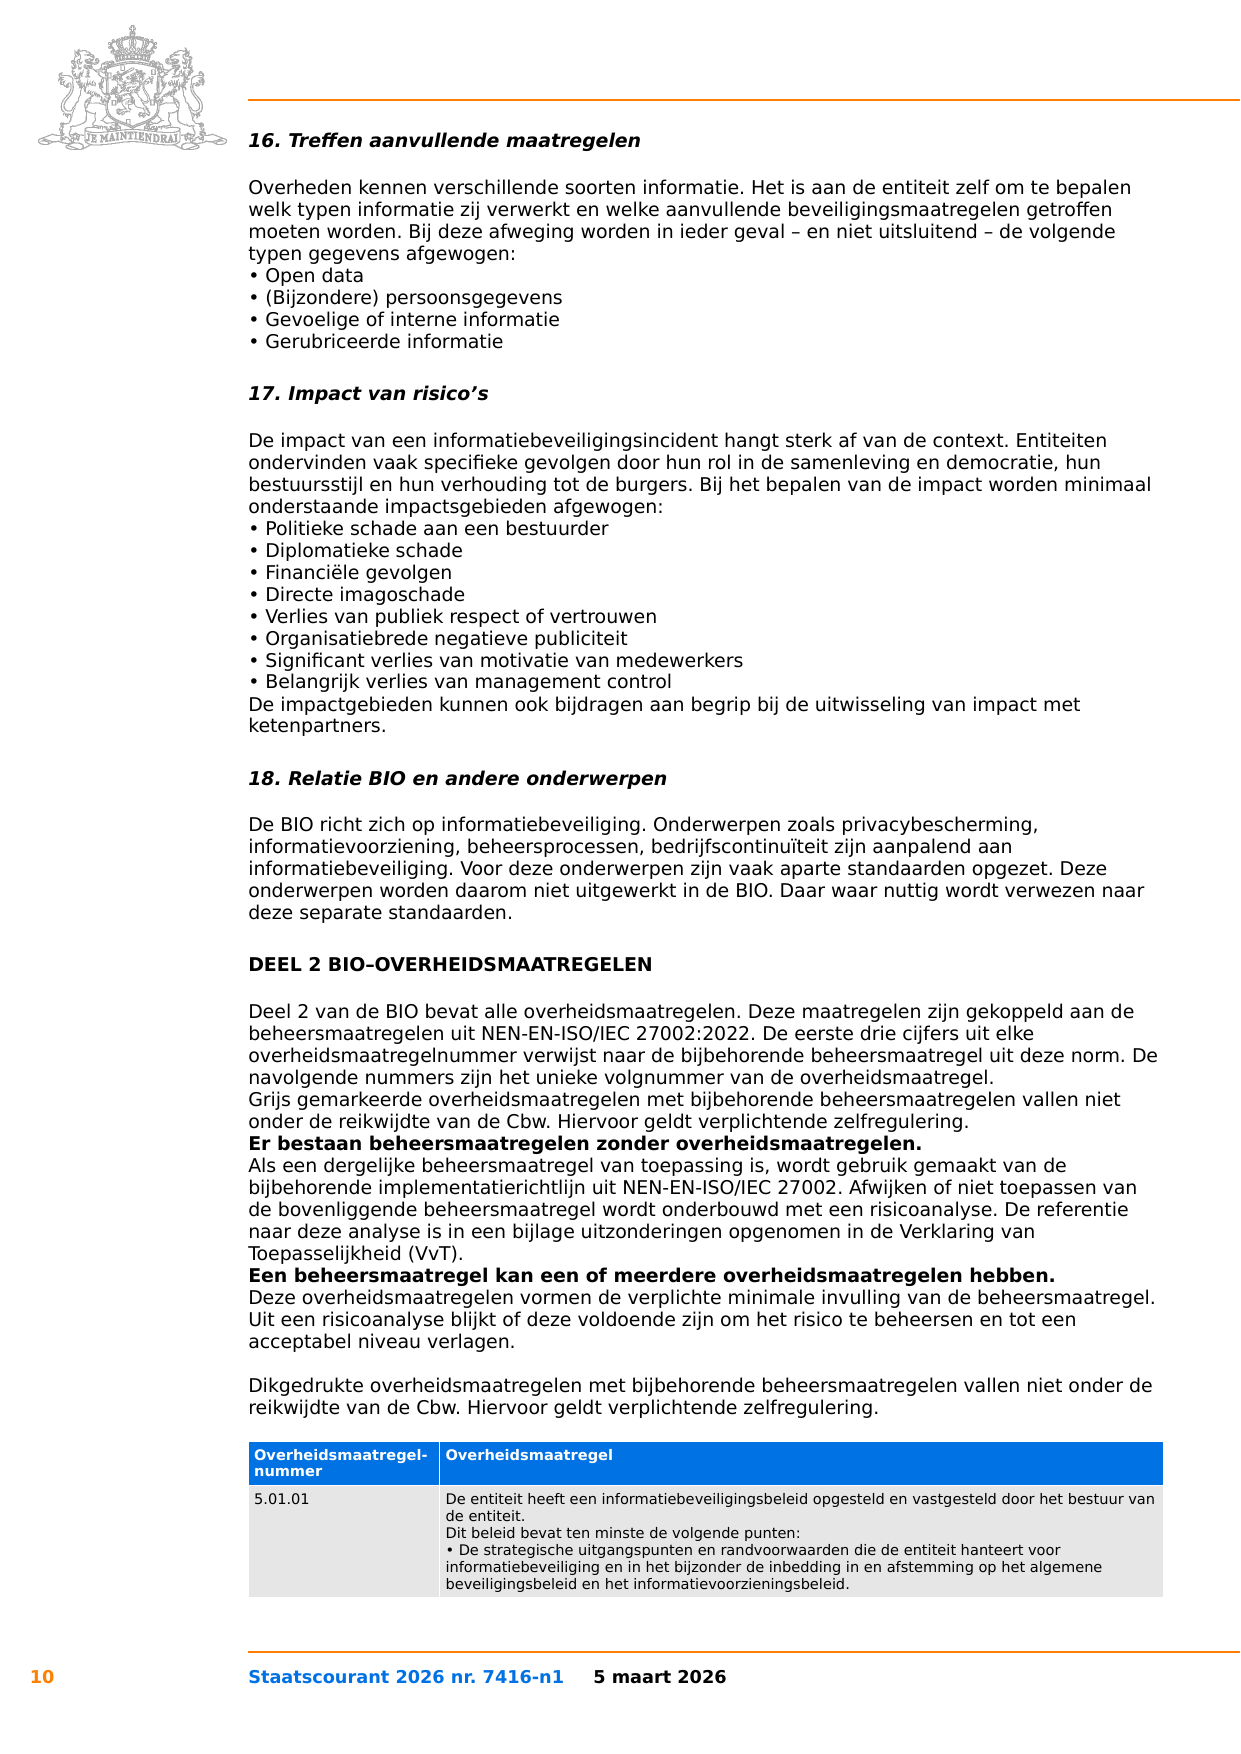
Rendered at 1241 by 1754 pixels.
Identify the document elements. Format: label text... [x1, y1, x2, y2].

text Overheden kennen verschillende soorten informatie. Het is aan de entiteit zelf om te bepalen welk typen informatie zij verwerkt en welke aanvullende beveiligingsmaatregelen getroffen moeten worden. Bij deze afweging worden in ieder geval – en niet uitsluitend – de volgende typen gegevens afgewogen: [248, 177, 1163, 265]
subtitle 17. Impact van risico’s [248, 383, 1163, 405]
subtitle DEEL 2 BIO–OVERHEIDSMAATREGELEN [248, 954, 1163, 976]
text De BIO richt zich op informatiebeveiliging. Onderwerpen zoals privacybescherming, informatievoorziening, beheersprocessen, bedrijfscontinuïteit zijn aanpalend aan informatiebeveiliging. Voor deze onderwerpen zijn vaak aparte standaarden opgezet. Deze onderwerpen worden daarom niet uitgewerkt in de BIO. Daar waar nuttig wordt verwezen naar deze separate standaarden. [248, 814, 1163, 924]
table_header Overheidsmaatregel [440, 1442, 1163, 1485]
text Deel 2 van de BIO bevat alle overheidsmaatregelen. Deze maatregelen zijn gekoppeld aan de beheersmaatregelen uit NEN-EN-ISO/IEC 27002:2022. De eerste drie cijfers uit elke overheidsmaatregelnummer verwijst naar de bijbehorende beheersmaatregel uit deze norm. De navolgende nummers zijn het unieke volgnummer van de overheidsmaatregel. [248, 1001, 1163, 1089]
text • Significant verlies van motivatie van medewerkers [248, 649, 1163, 671]
text • Diplomatieke schade [248, 539, 1163, 562]
text • Gevoelige of interne informatie [248, 309, 1163, 331]
text Er bestaan beheersmaatregelen zonder overheidsmaatregelen. [248, 1133, 1163, 1155]
table_cell De entiteit heeft een informatiebeveiligingsbeleid opgesteld en vastgesteld door het bestuur van de entiteit. Dit beleid bevat ten minste de volgende punten: • De strategische uitgangspunten en randvoorwaarden die de entiteit hanteert voor informatiebeveiliging en in het bijzonder de inbedding in en afstemming op het algemene beveiligingsbeleid en het informatievoorzieningsbeleid. [440, 1486, 1163, 1597]
text Een beheersmaatregel kan een of meerdere overheidsmaatregelen hebben. [248, 1265, 1163, 1287]
table_header Overheidsmaatregel-nummer [249, 1442, 439, 1485]
subtitle 16. Treffen aanvullende maatregelen [248, 130, 1163, 152]
text Als een dergelijke beheersmaatregel van toepassing is, wordt gebruik gemaakt van de bijbehorende implementatierichtlijn uit NEN-EN-ISO/IEC 27002. Afwijken of niet toepassen van de bovenliggende beheersmaatregel wordt onderbouwd met een risicoanalyse. De referentie naar deze analyse is in een bijlage uitzonderingen opgenomen in de Verklaring van Toepasselijkheid (VvT). [248, 1155, 1163, 1265]
text • Verlies van publiek respect of vertrouwen [248, 606, 1163, 627]
text Deze overheidsmaatregelen vormen de verplichte minimale invulling van de beheersmaatregel. Uit een risicoanalyse blijkt of deze voldoende zijn om het risico te beheersen en tot een acceptabel niveau verlagen. [248, 1287, 1163, 1353]
text • Belangrijk verlies van management control [248, 671, 1163, 693]
text • Financiële gevolgen [248, 562, 1163, 583]
text • Politieke schade aan een bestuurder [248, 518, 1163, 539]
text De impact van een informatiebeveiligingsincident hangt sterk af van de context. Entiteiten ondervinden vaak specifieke gevolgen door hun rol in de samenleving en democratie, hun bestuursstijl en hun verhouding tot de burgers. Bij het bepalen van de impact worden minimaal onderstaande impactsgebieden afgewogen: [248, 430, 1163, 518]
subtitle 18. Relatie BIO en andere onderwerpen [248, 767, 1163, 789]
picture [38, 25, 227, 150]
text De impactgebieden kunnen ook bijdragen aan begrip bij de uitwisseling van impact met ketenpartners. [248, 693, 1163, 737]
text • Organisatiebrede negatieve publiciteit [248, 627, 1163, 649]
table_cell 5.01.01 [249, 1486, 439, 1597]
text • Open data [248, 265, 1163, 287]
text Grijs gemarkeerde overheidsmaatregelen met bijbehorende beheersmaatregelen vallen niet onder de reikwijdte van de Cbw. Hiervoor geldt verplichtende zelfregulering. [248, 1089, 1163, 1133]
text • Gerubriceerde informatie [248, 331, 1163, 353]
text • (Bijzondere) persoonsgegevens [248, 287, 1163, 309]
text • Directe imagoschade [248, 583, 1163, 606]
text Dikgedrukte overheidsmaatregelen met bijbehorende beheersmaatregelen vallen niet onder de reikwijdte van de Cbw. Hiervoor geldt verplichtende zelfregulering. [248, 1375, 1163, 1419]
